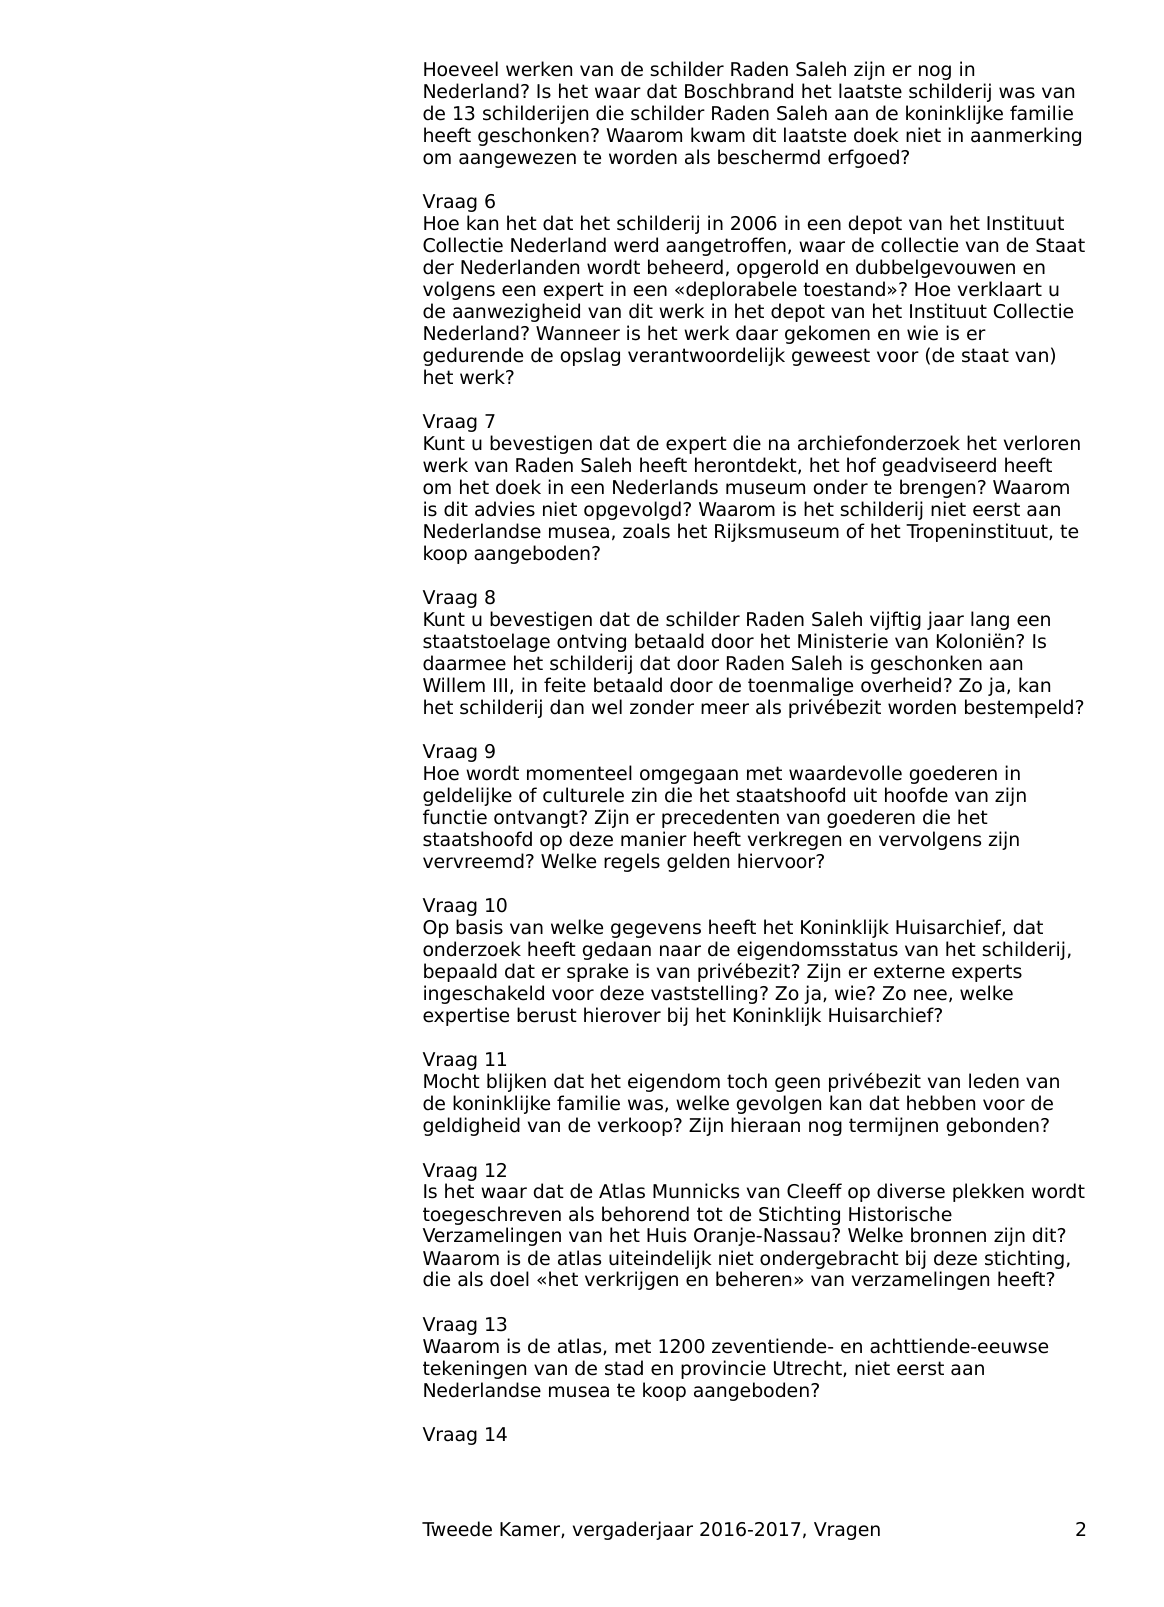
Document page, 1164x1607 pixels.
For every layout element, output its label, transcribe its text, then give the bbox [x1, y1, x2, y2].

text Vraag 13 [422, 1313, 1087, 1336]
text Is het waar dat de Atlas Munnicks van Cleeff op diverse plekken wordt toegeschreven als behorend tot de Stichting Historische Verzamelingen van het Huis Oranje-Nassau? Welke bronnen zijn dit? Waarom is de atlas uiteindelijk niet ondergebracht bij deze stichting, die als doel «het verkrijgen en beheren» van verzamelingen heeft? [422, 1181, 1087, 1291]
text Hoe kan het dat het schilderij in 2006 in een depot van het Instituut Collectie Nederland werd aangetroffen, waar de collectie van de Staat der Nederlanden wordt beheerd, opgerold en dubbelgevouwen en volgens een expert in een «deplorabele toestand»? Hoe verklaart u de aanwezigheid van dit werk in het depot van het Instituut Collectie Nederland? Wanneer is het werk daar gekomen en wie is er gedurende de opslag verantwoordelijk geweest voor (de staat van) het werk? [422, 213, 1087, 389]
text Vraag 6 [422, 191, 1087, 213]
text Hoeveel werken van de schilder Raden Saleh zijn er nog in Nederland? Is het waar dat Boschbrand het laatste schilderij was van de 13 schilderijen die schilder Raden Saleh aan de koninklijke familie heeft geschonken? Waarom kwam dit laatste doek niet in aanmerking om aangewezen te worden als beschermd erfgoed? [422, 59, 1087, 169]
text Hoe wordt momenteel omgegaan met waardevolle goederen in geldelijke of culturele zin die het staatshoofd uit hoofde van zijn functie ontvangt? Zijn er precedenten van goederen die het staatshoofd op deze manier heeft verkregen en vervolgens zijn vervreemd? Welke regels gelden hiervoor? [422, 763, 1087, 873]
text Vraag 10 [422, 895, 1087, 917]
text Kunt u bevestigen dat de expert die na archiefonderzoek het verloren werk van Raden Saleh heeft herontdekt, het hof geadviseerd heeft om het doek in een Nederlands museum onder te brengen? Waarom is dit advies niet opgevolgd? Waarom is het schilderij niet eerst aan Nederlandse musea, zoals het Rijksmuseum of het Tropeninstituut, te koop aangeboden? [422, 433, 1087, 565]
text Vraag 11 [422, 1049, 1087, 1071]
text Mocht blijken dat het eigendom toch geen privébezit van leden van de koninklijke familie was, welke gevolgen kan dat hebben voor de geldigheid van de verkoop? Zijn hieraan nog termijnen gebonden? [422, 1071, 1087, 1137]
text Vraag 12 [422, 1159, 1087, 1181]
text Op basis van welke gegevens heeft het Koninklijk Huisarchief, dat onderzoek heeft gedaan naar de eigendomsstatus van het schilderij, bepaald dat er sprake is van privébezit? Zijn er externe experts ingeschakeld voor deze vaststelling? Zo ja, wie? Zo nee, welke expertise berust hierover bij het Koninklijk Huisarchief? [422, 917, 1087, 1027]
text Vraag 14 [422, 1424, 1087, 1446]
text Vraag 8 [422, 587, 1087, 609]
text Kunt u bevestigen dat de schilder Raden Saleh vijftig jaar lang een staatstoelage ontving betaald door het Ministerie van Koloniën? Is daarmee het schilderij dat door Raden Saleh is geschonken aan Willem III, in feite betaald door de toenmalige overheid? Zo ja, kan het schilderij dan wel zonder meer als privébezit worden bestempeld? [422, 609, 1087, 719]
text Vraag 9 [422, 741, 1087, 763]
text Vraag 7 [422, 411, 1087, 433]
text Waarom is de atlas, met 1200 zeventiende- en achttiende-eeuwse tekeningen van de stad en provincie Utrecht, niet eerst aan Nederlandse musea te koop aangeboden? [422, 1336, 1087, 1401]
